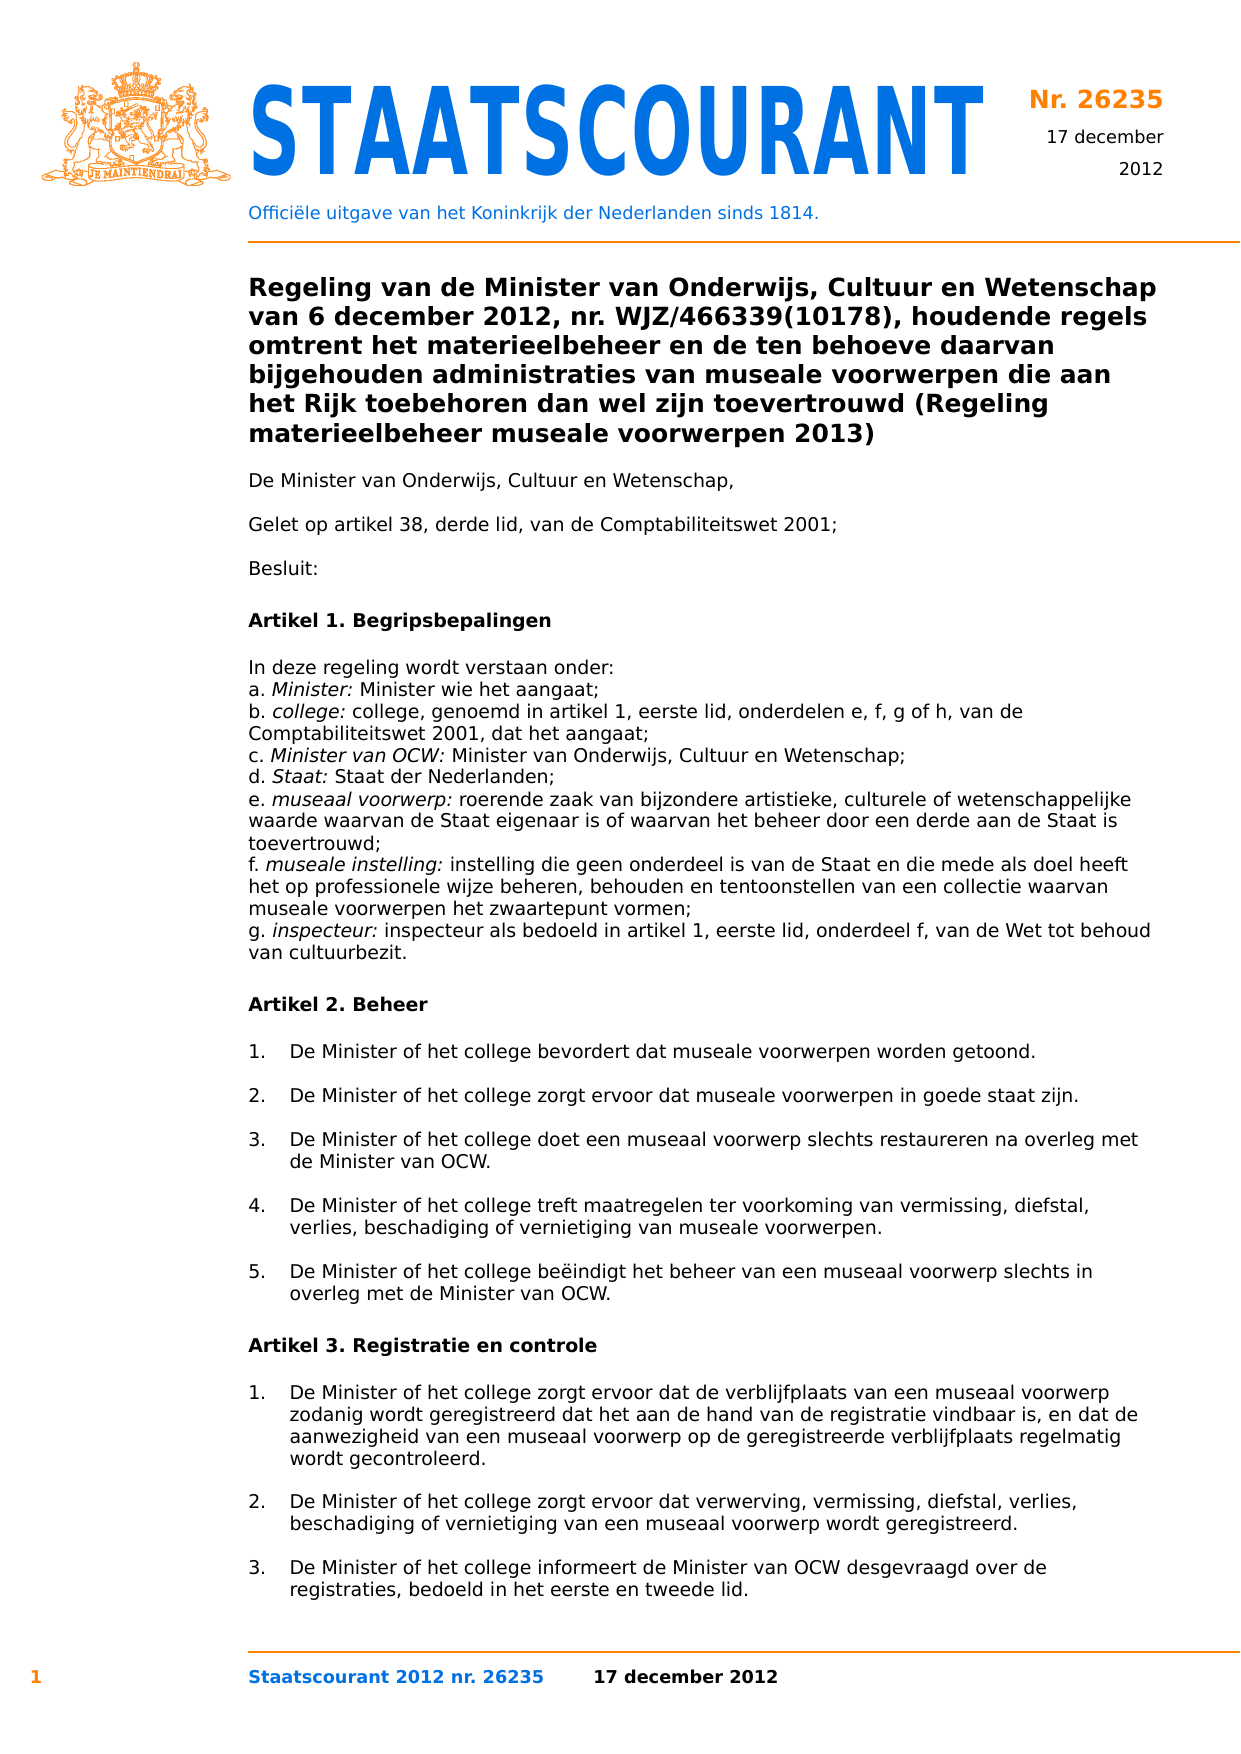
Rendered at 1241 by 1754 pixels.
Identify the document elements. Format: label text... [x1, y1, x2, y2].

table_cell 2012 [998, 153, 1240, 203]
text Besluit: [248, 558, 1163, 579]
text De Minister van Onderwijs, Cultuur en Wetenschap, [248, 470, 1163, 492]
text a. Minister: Minister wie het aangaat; [248, 678, 1163, 701]
table_cell Officiële uitgave van het Koninkrijk der Nederlanden sinds 1814. [248, 203, 1240, 241]
text g. inspecteur: inspecteur als bedoeld in artikel 1, eerste lid, onderdeel f, van de Wet tot behoud van cultuurbezit. [248, 920, 1163, 964]
text 4. De Minister of het college treft maatregelen ter voorkoming van vermissing, diefstal, verlies, beschadiging of vernietiging van museale voorwerpen. [248, 1195, 1163, 1239]
text 2. De Minister of het college zorgt ervoor dat museale voorwerpen in goede staat zijn. [248, 1085, 1163, 1107]
text b. college: college, genoemd in artikel 1, eerste lid, onderdelen e, f, g of h, van de Comptabiliteitswet 2001, dat het aangaat; [248, 701, 1163, 744]
table_header [25, 62, 248, 241]
text f. museale instelling: instelling die geen onderdeel is van de Staat en die mede als doel heeft het op professionele wijze beheren, behouden en tentoonstellen van een collectie waarvan museale voorwerpen het zwaartepunt vormen; [248, 854, 1163, 920]
text e. museaal voorwerp: roerende zaak van bijzondere artistieke, culturele of wetenschappelijke waarde waarvan de Staat eigenaar is of waarvan het beheer door een derde aan de Staat is toevertrouwd; [248, 788, 1163, 854]
text 2. De Minister of het college zorgt ervoor dat verwerving, vermissing, diefstal, verlies, beschadiging of vernietiging van een museaal voorwerp wordt geregistreerd. [248, 1491, 1163, 1535]
text 5. De Minister of het college beëindigt het beheer van een museaal voorwerp slechts in overleg met de Minister van OCW. [248, 1261, 1163, 1304]
picture [41, 62, 231, 186]
text 3. De Minister of het college doet een museaal voorwerp slechts restaureren na overleg met de Minister van OCW. [248, 1129, 1163, 1173]
subtitle Artikel 2. Beheer [248, 994, 1163, 1016]
text 1. De Minister of het college zorgt ervoor dat de verblijfplaats van een museaal voorwerp zodanig wordt geregistreerd dat het aan de hand van de registratie vindbaar is, en dat de aanwezigheid van een museaal voorwerp op de geregistreerde verblijfplaats regelmatig wordt gecontroleerd. [248, 1382, 1163, 1469]
subtitle Regeling van de Minister van Onderwijs, Cultuur en Wetenschap van 6 december 2012, nr. WJZ/466339(10178), houdende regels omtrent het materieelbeheer en de ten behoeve daarvan bijgehouden administraties van museale voorwerpen die aan het Rijk toebehoren dan wel zijn toevertrouwd (Regeling materieelbeheer museale voorwerpen 2013) [248, 273, 1163, 448]
text 3. De Minister of het college informeert de Minister van OCW desgevraagd over de registraties, bedoeld in het eerste en tweede lid. [248, 1557, 1163, 1601]
table_cell 17 december [998, 121, 1240, 153]
text d. Staat: Staat der Nederlanden; [248, 766, 1163, 788]
table_header STAATSCOURANT [248, 62, 998, 203]
subtitle Artikel 1. Begripsbepalingen [248, 609, 1163, 632]
text c. Minister van OCW: Minister van Onderwijs, Cultuur en Wetenschap; [248, 744, 1163, 766]
text Gelet op artikel 38, derde lid, van de Comptabiliteitswet 2001; [248, 514, 1163, 536]
text 1. De Minister of het college bevordert dat museale voorwerpen worden getoond. [248, 1041, 1163, 1063]
table_header Nr. 26235 [998, 62, 1240, 121]
subtitle Artikel 3. Registratie en controle [248, 1334, 1163, 1357]
text In deze regeling wordt verstaan onder: [248, 657, 1163, 678]
